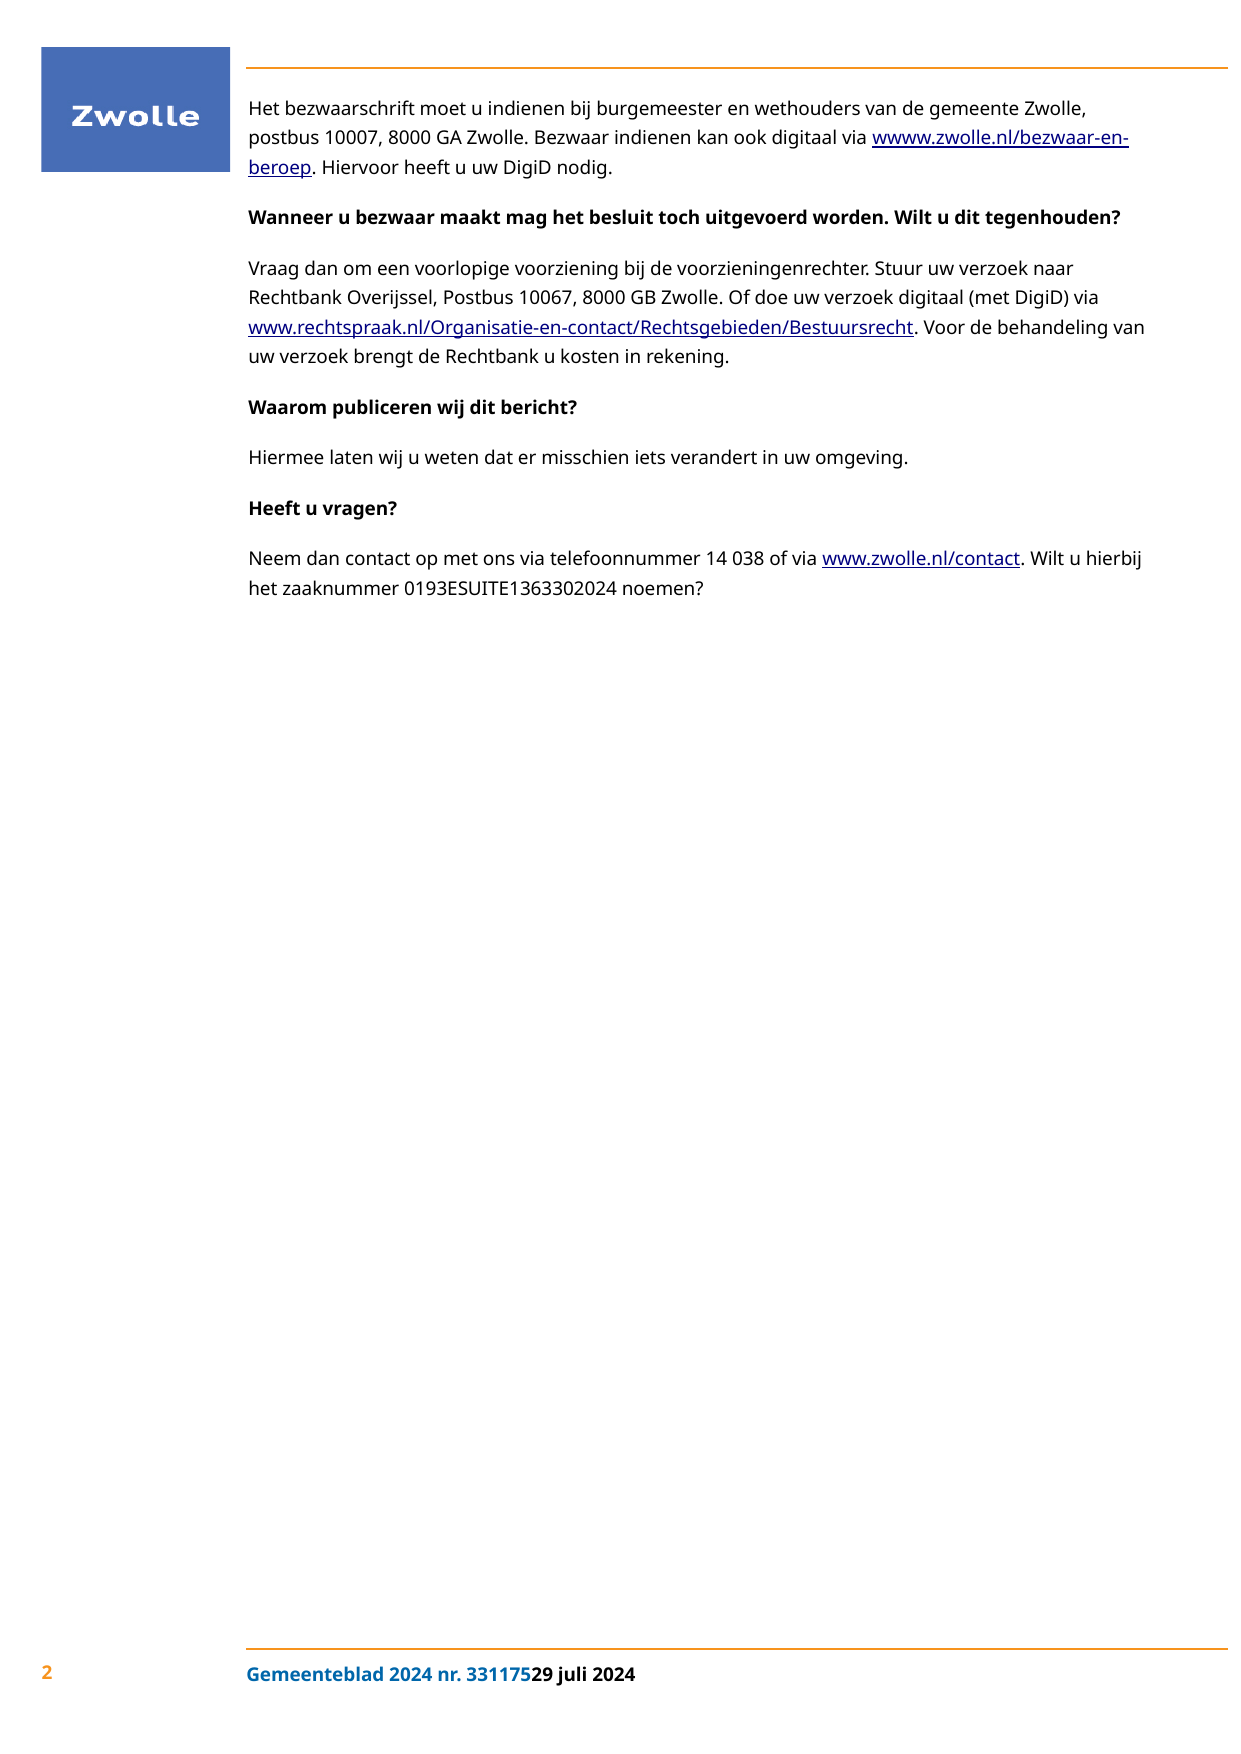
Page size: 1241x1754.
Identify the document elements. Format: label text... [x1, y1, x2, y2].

text Heeft u vragen? [248, 495, 1152, 521]
text Neem dan contact op met ons via telefoonnummer 14 038 of via www.zwolle.nl/contact. Wilt u hierbij het zaaknummer 0193ESUITE1363302024 noemen? [248, 545, 1152, 601]
text Het bezwaarschrift moet u indienen bij burgemeester en wethouders van de gemeente Zwolle, postbus 10007, 8000 GA Zwolle. Bezwaar indienen kan ook digitaal via wwww.zwolle.nl/bezwaar-en-beroep. Hiervoor heeft u uw DigiD nodig. [248, 95, 1152, 180]
text Vraag dan om een voorlopige voorziening bij de voorzieningenrechter. Stuur uw verzoek naar Rechtbank Overijssel, Postbus 10067, 8000 GB Zwolle. Of doe uw verzoek digitaal (met DigiD) via www.rechtspraak.nl/Organisatie-en-contact/Rechtsgebieden/Bestuursrecht. Voor de behandeling van uw verzoek brengt de Rechtbank u kosten in rekening. [248, 255, 1152, 369]
picture [41, 47, 231, 172]
text Waarom publiceren wij dit bericht? [248, 394, 1152, 420]
text Hiermee laten wij u weten dat er misschien iets verandert in uw omgeving. [248, 444, 1152, 470]
text Wanneer u bezwaar maakt mag het besluit toch uitgevoerd worden. Wilt u dit tegenhouden? [248, 204, 1152, 230]
